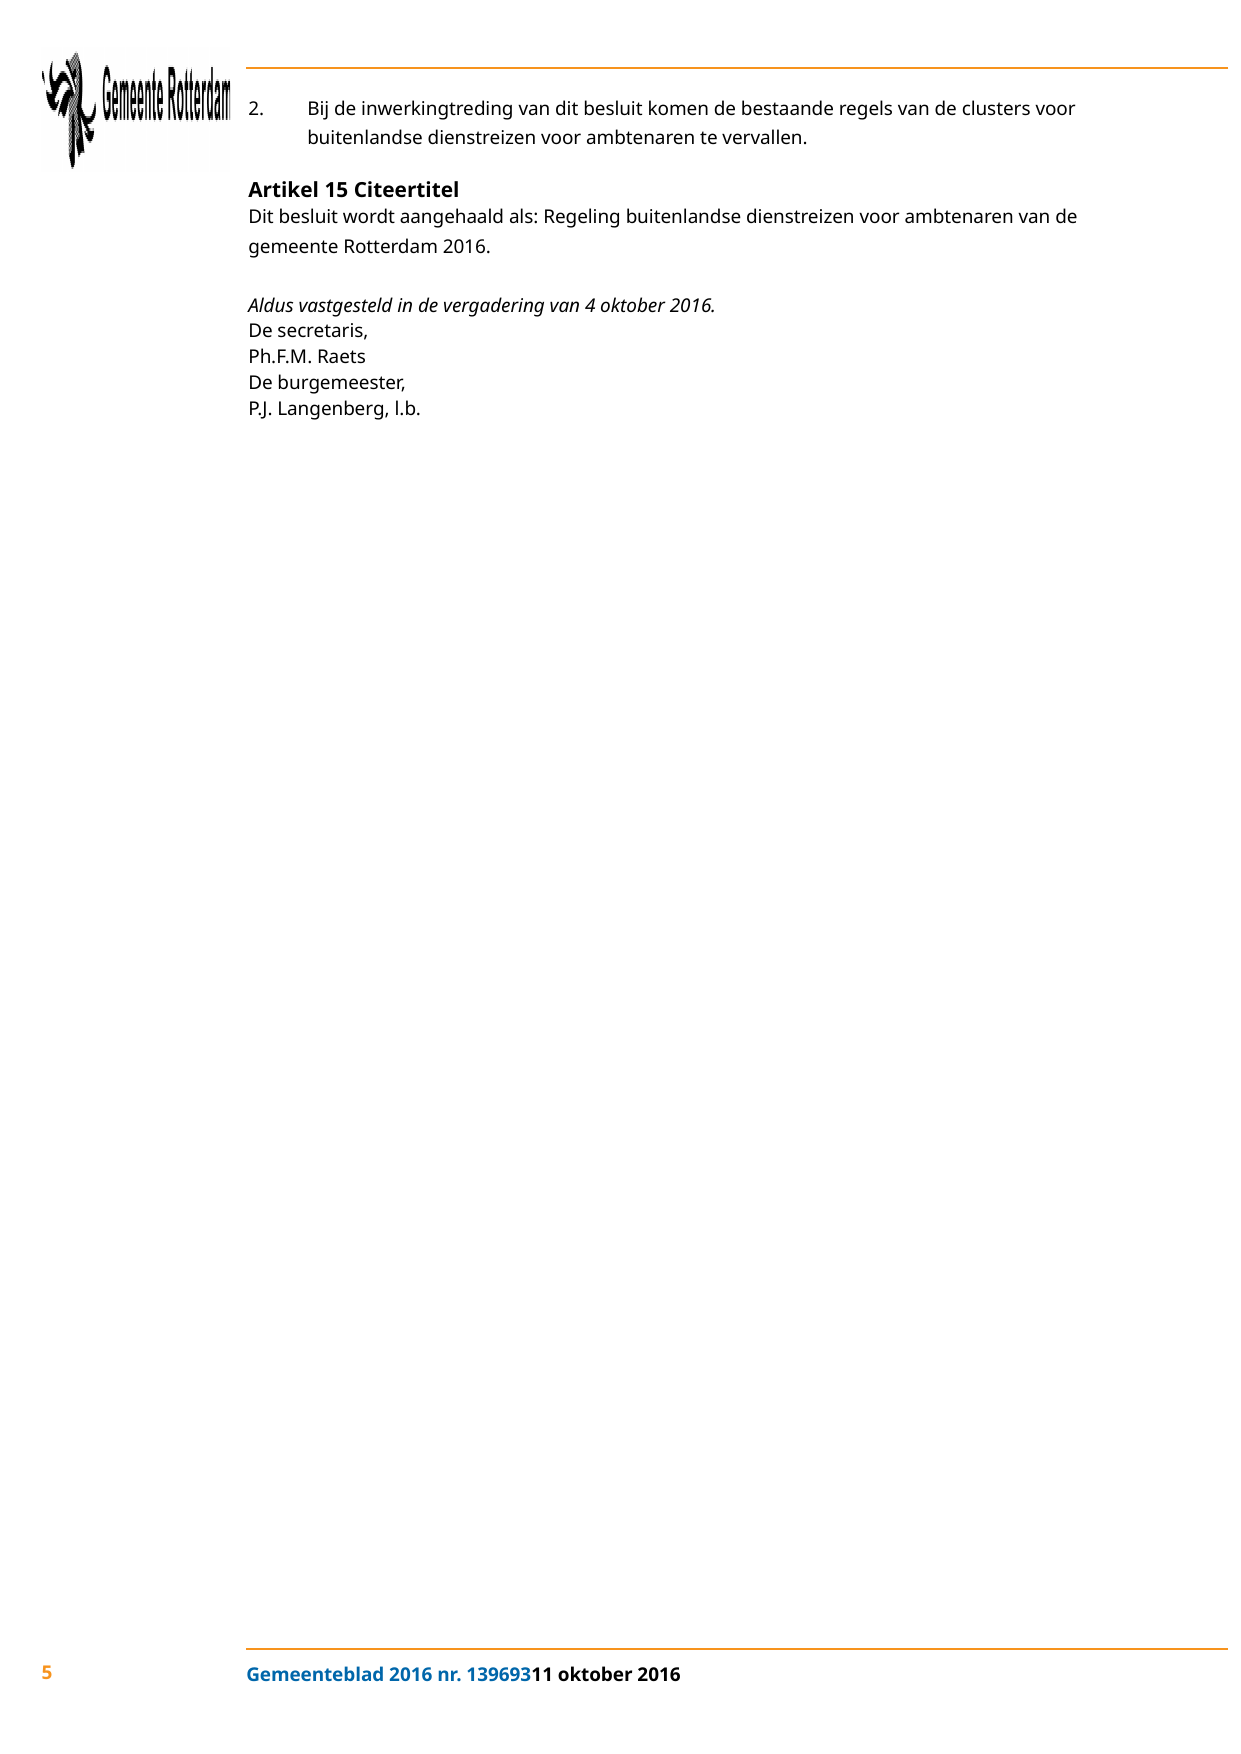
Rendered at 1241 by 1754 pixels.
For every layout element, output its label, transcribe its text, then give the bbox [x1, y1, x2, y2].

text De burgemeester, [248, 369, 1152, 395]
text Aldus vastgesteld in de vergadering van 4 oktober 2016. [248, 292, 1152, 318]
text De secretaris, [248, 318, 1152, 343]
text Artikel 15 Citeertitel [248, 175, 1152, 203]
list Bij de inwerkingtreding van dit besluit komen de bestaande regels van de clusters voor buitenlandse dienstreizen voor ambtenaren te vervallen. [248, 95, 1152, 150]
text Dit besluit wordt aangehaald als: Regeling buitenlandse dienstreizen voor ambtenaren van de gemeente Rotterdam 2016. [248, 203, 1152, 258]
text Ph.F.M. Raets [248, 343, 1152, 369]
picture [41, 47, 231, 172]
text P.J. Langenberg, l.b. [248, 395, 1152, 421]
